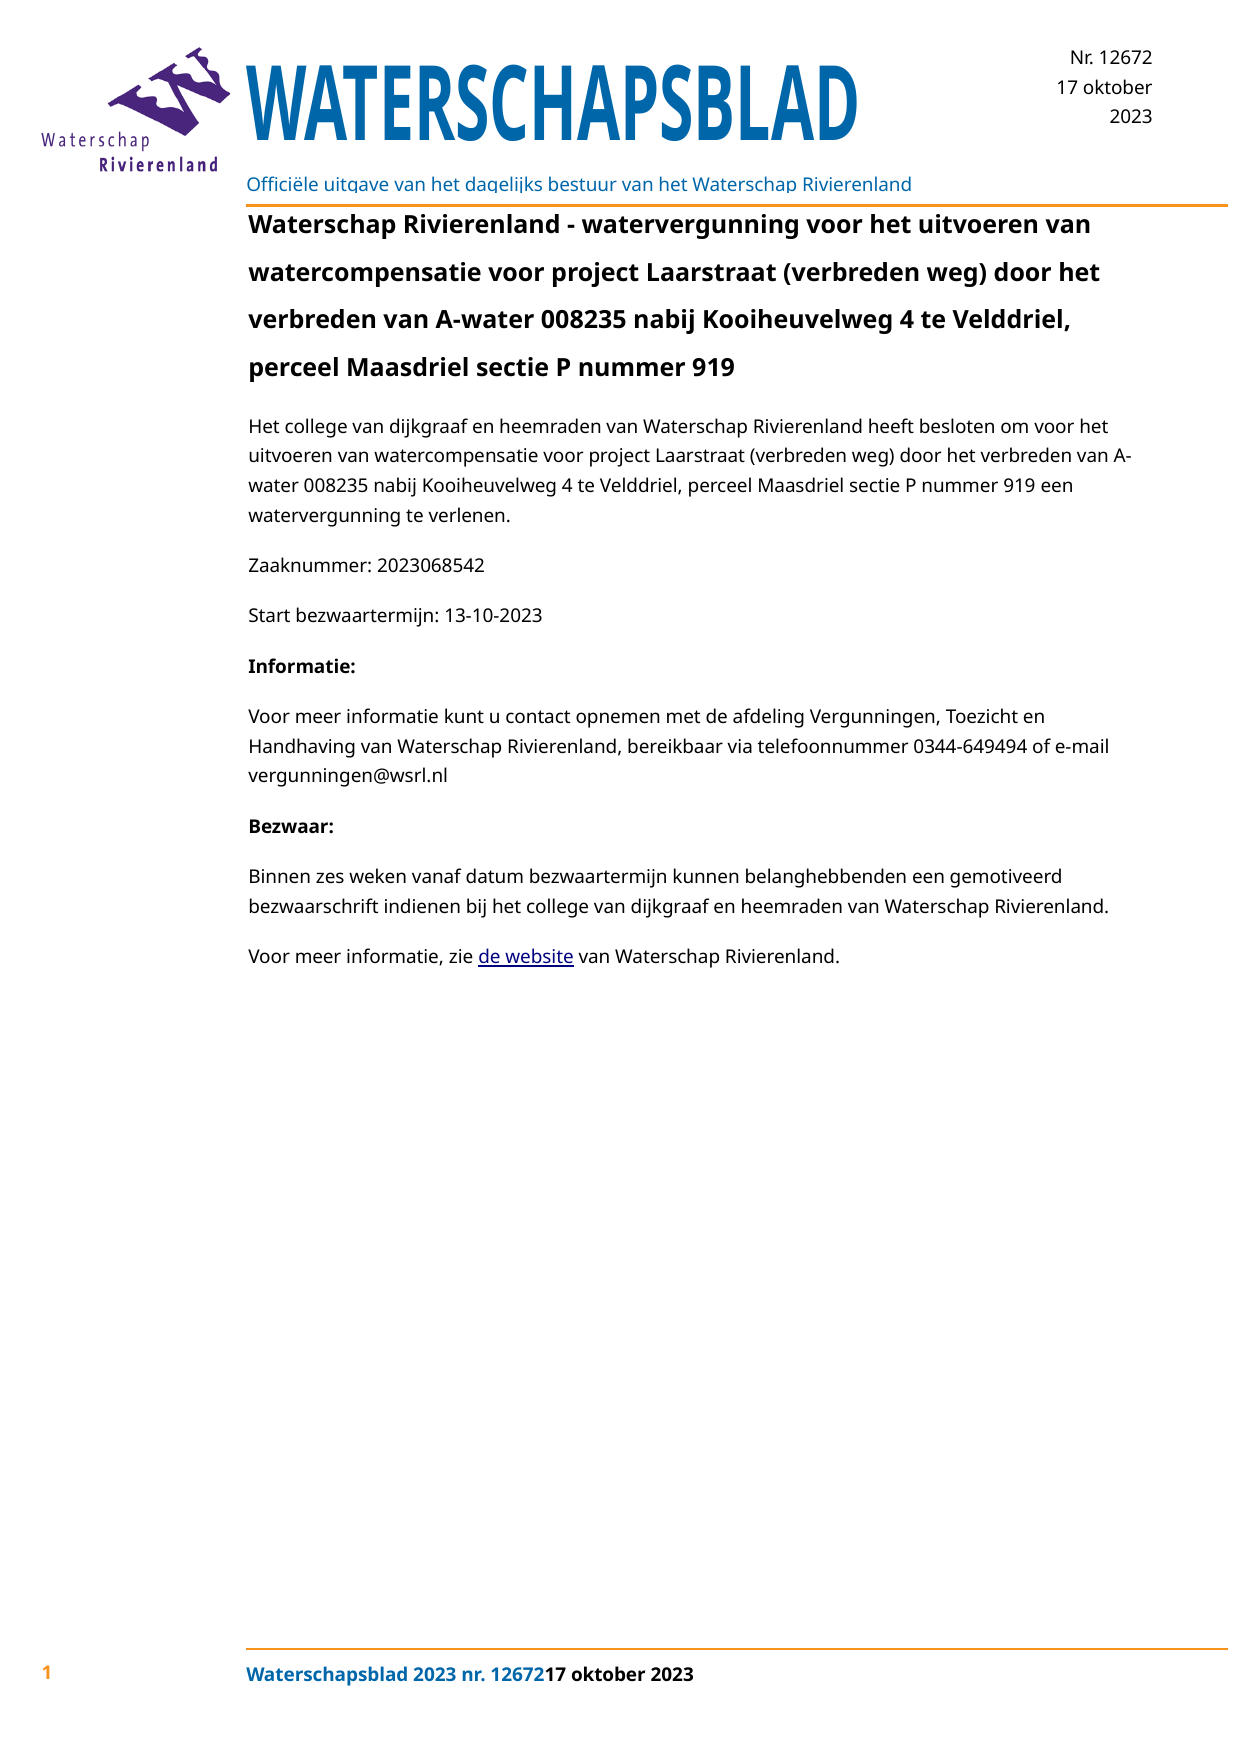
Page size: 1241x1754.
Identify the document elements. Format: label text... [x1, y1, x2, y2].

text Het college van dijkgraaf en heemraden van Waterschap Rivierenland heeft besloten om voor het uitvoeren van watercompensatie voor project Laarstraat (verbreden weg) door het verbreden van A-water 008235 nabij Kooiheuvelweg 4 te Velddriel, perceel Maasdriel sectie P nummer 919 een watervergunning te verlenen. [248, 413, 1152, 528]
text Zaaknummer: 2023068542 [248, 552, 1152, 578]
text Binnen zes weken vanaf datum bezwaartermijn kunnen belanghebbenden een gemotiveerd bezwaarschrift indienen bij het college van dijkgraaf en heemraden van Waterschap Rivierenland. [248, 863, 1152, 919]
text Voor meer informatie kunt u contact opnemen met de afdeling Vergunningen, Toezicht en Handhaving van Waterschap Rivierenland, bereikbaar via telefoonnummer 0344-649494 of e-mail vergunningen@wsrl.nl [248, 703, 1152, 788]
text Informatie: [248, 653, 1152, 679]
text Bezwaar: [248, 813, 1152, 839]
text Start bezwaartermijn: 13-10-2023 [248, 603, 1152, 628]
text Voor meer informatie, zie de website van Waterschap Rivierenland. [248, 943, 1152, 969]
text Waterschap Rivierenland - watervergunning voor het uitvoeren van watercompensatie voor project Laarstraat (verbreden weg) door het verbreden van A-water 008235 nabij Kooiheuvelweg 4 te Velddriel, perceel Maasdriel sectie P nummer 919 [248, 207, 1152, 384]
picture [41, 47, 231, 172]
